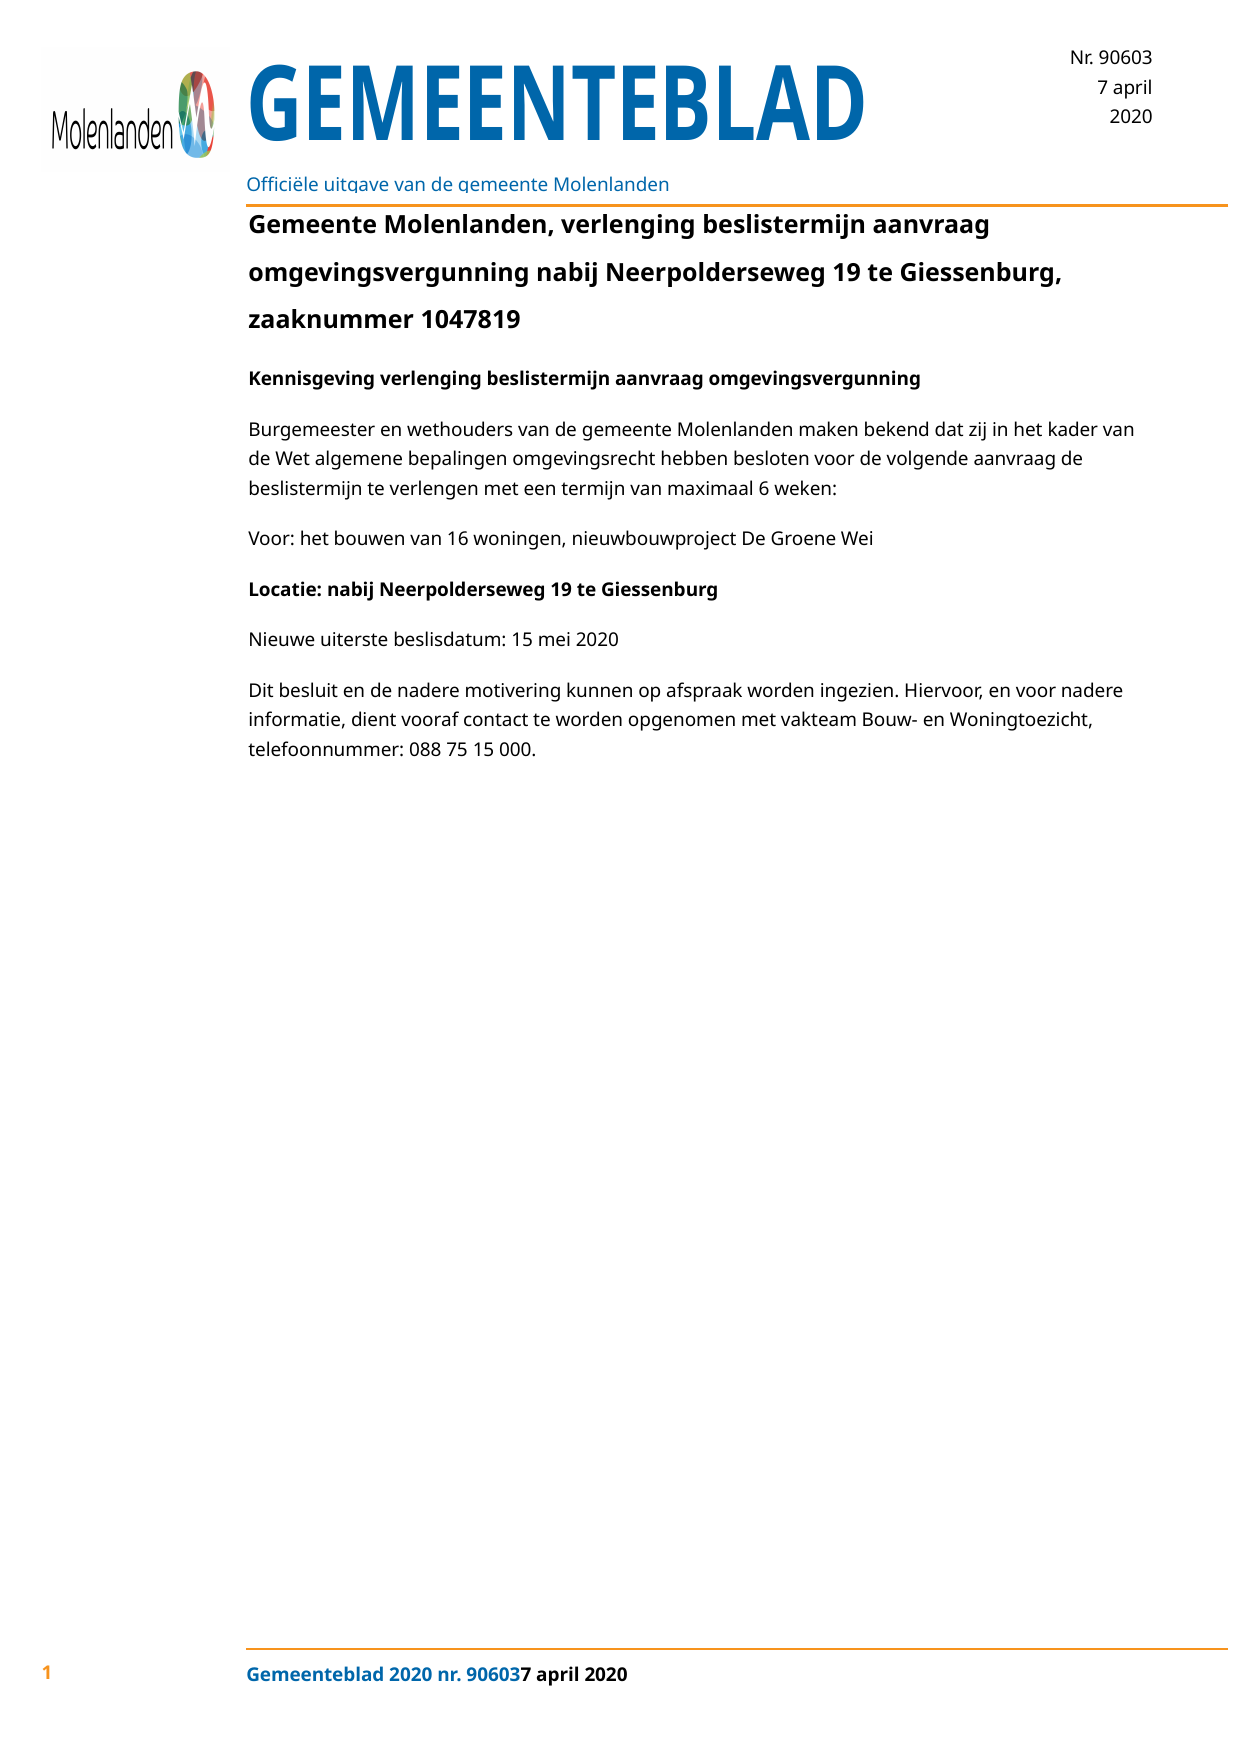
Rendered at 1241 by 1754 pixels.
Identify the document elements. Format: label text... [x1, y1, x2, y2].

text Kennisgeving verlenging beslistermijn aanvraag omgevingsvergunning [248, 366, 1152, 391]
text Dit besluit en de nadere motivering kunnen op afspraak worden ingezien. Hiervoor, en voor nadere informatie, dient vooraf contact te worden opgenomen met vakteam Bouw- en Woningtoezicht, telefoonnummer: 088 75 15 000. [248, 677, 1152, 762]
text Voor: het bouwen van 16 woningen, nieuwbouwproject De Groene Wei [248, 526, 1152, 551]
text Burgemeester en wethouders van de gemeente Molenlanden maken bekend dat zij in het kader van de Wet algemene bepalingen omgevingsrecht hebben besloten voor de volgende aanvraag de beslistermijn te verlengen met een termijn van maximaal 6 weken: [248, 416, 1152, 501]
text Gemeente Molenlanden, verlenging beslistermijn aanvraag omgevingsvergunning nabij Neerpolderseweg 19 te Giessenburg, zaaknummer 1047819 [248, 207, 1152, 336]
text Nieuwe uiterste beslisdatum: 15 mei 2020 [248, 626, 1152, 652]
text Locatie: nabij Neerpolderseweg 19 te Giessenburg [248, 576, 1152, 602]
picture [41, 47, 231, 172]
